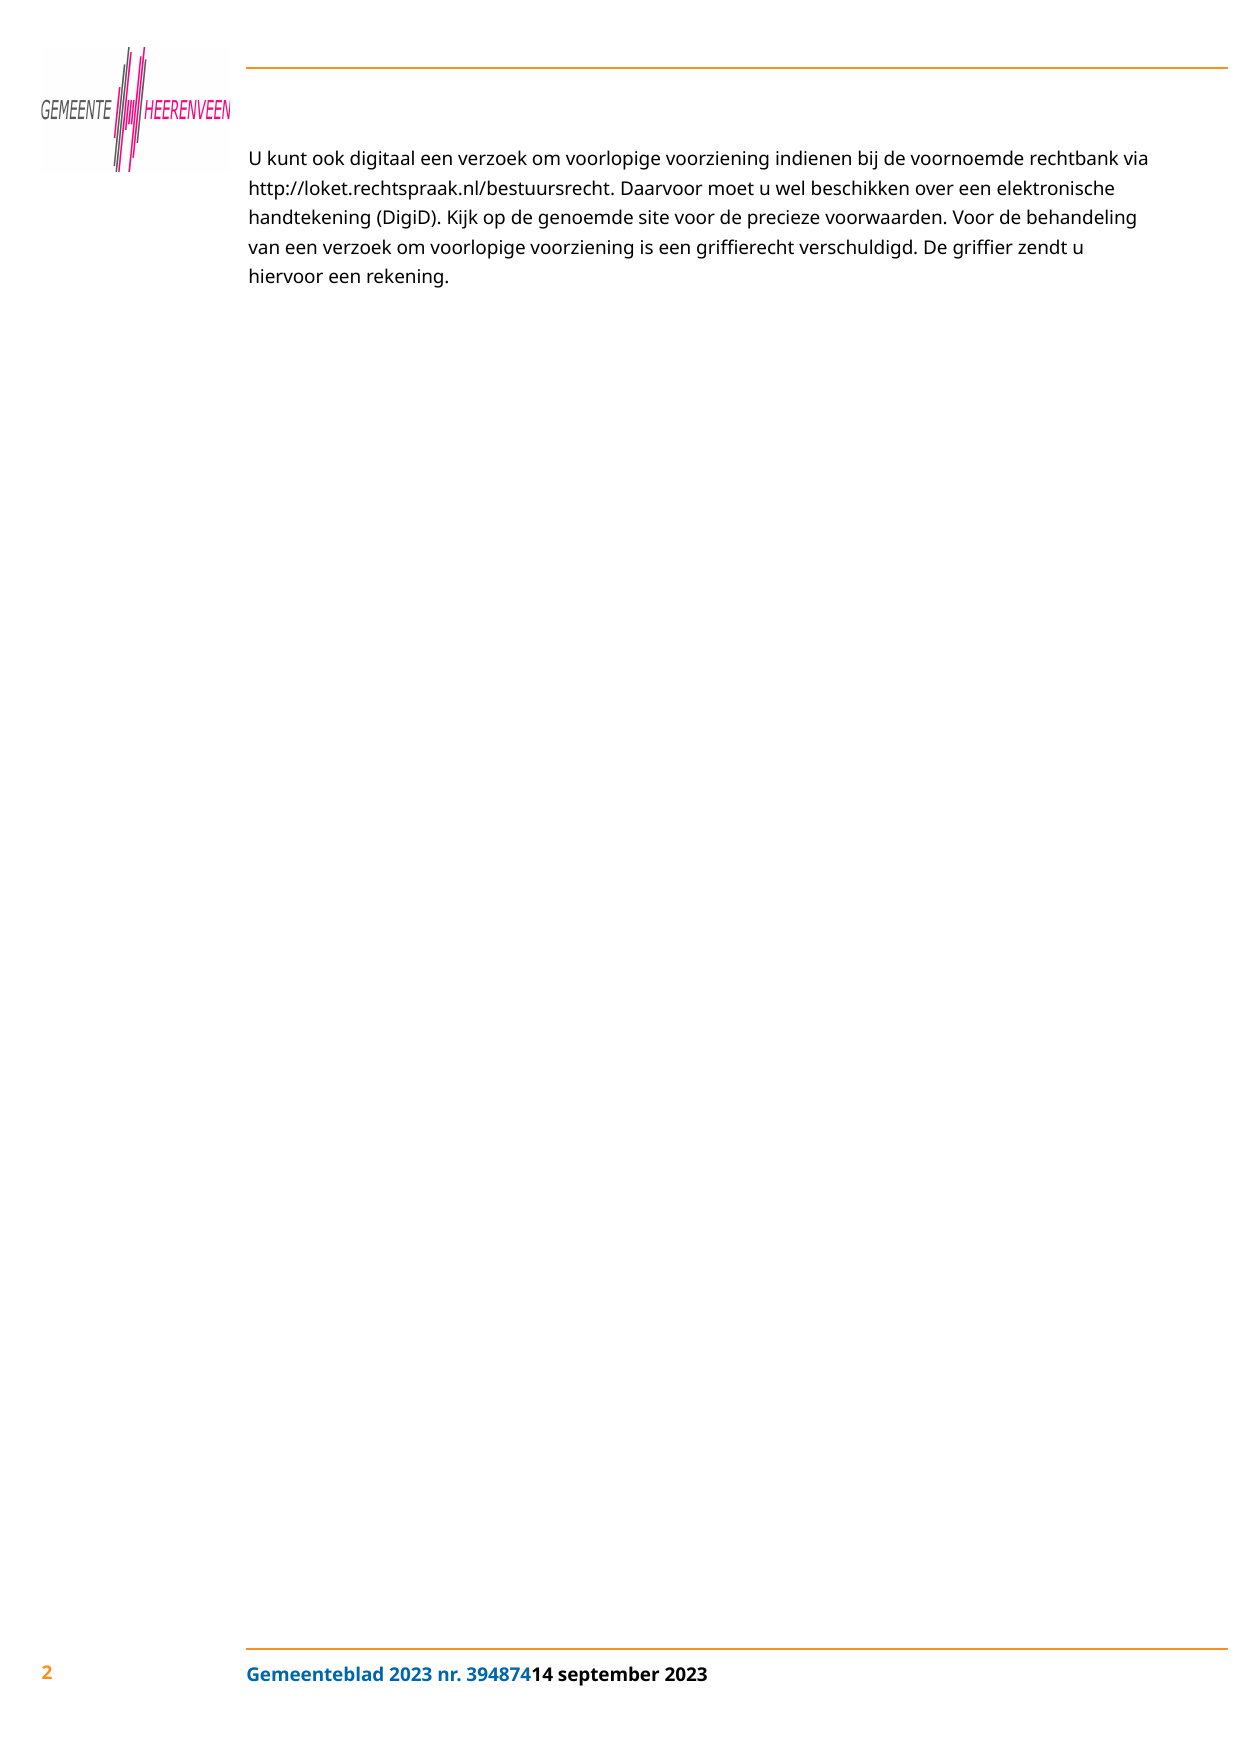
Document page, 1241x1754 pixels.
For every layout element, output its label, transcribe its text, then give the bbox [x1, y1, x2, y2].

text U kunt ook digitaal een verzoek om voorlopige voorziening indienen bij de voornoemde rechtbank via http://loket.rechtspraak.nl/bestuursrecht. Daarvoor moet u wel beschikken over een elektronische handtekening (DigiD). Kijk op de genoemde site voor de precieze voorwaarden. Voor de behandeling van een verzoek om voorlopige voorziening is een griffierecht verschuldigd. De griffier zendt u hiervoor een rekening. [248, 145, 1152, 289]
picture [41, 47, 231, 172]
